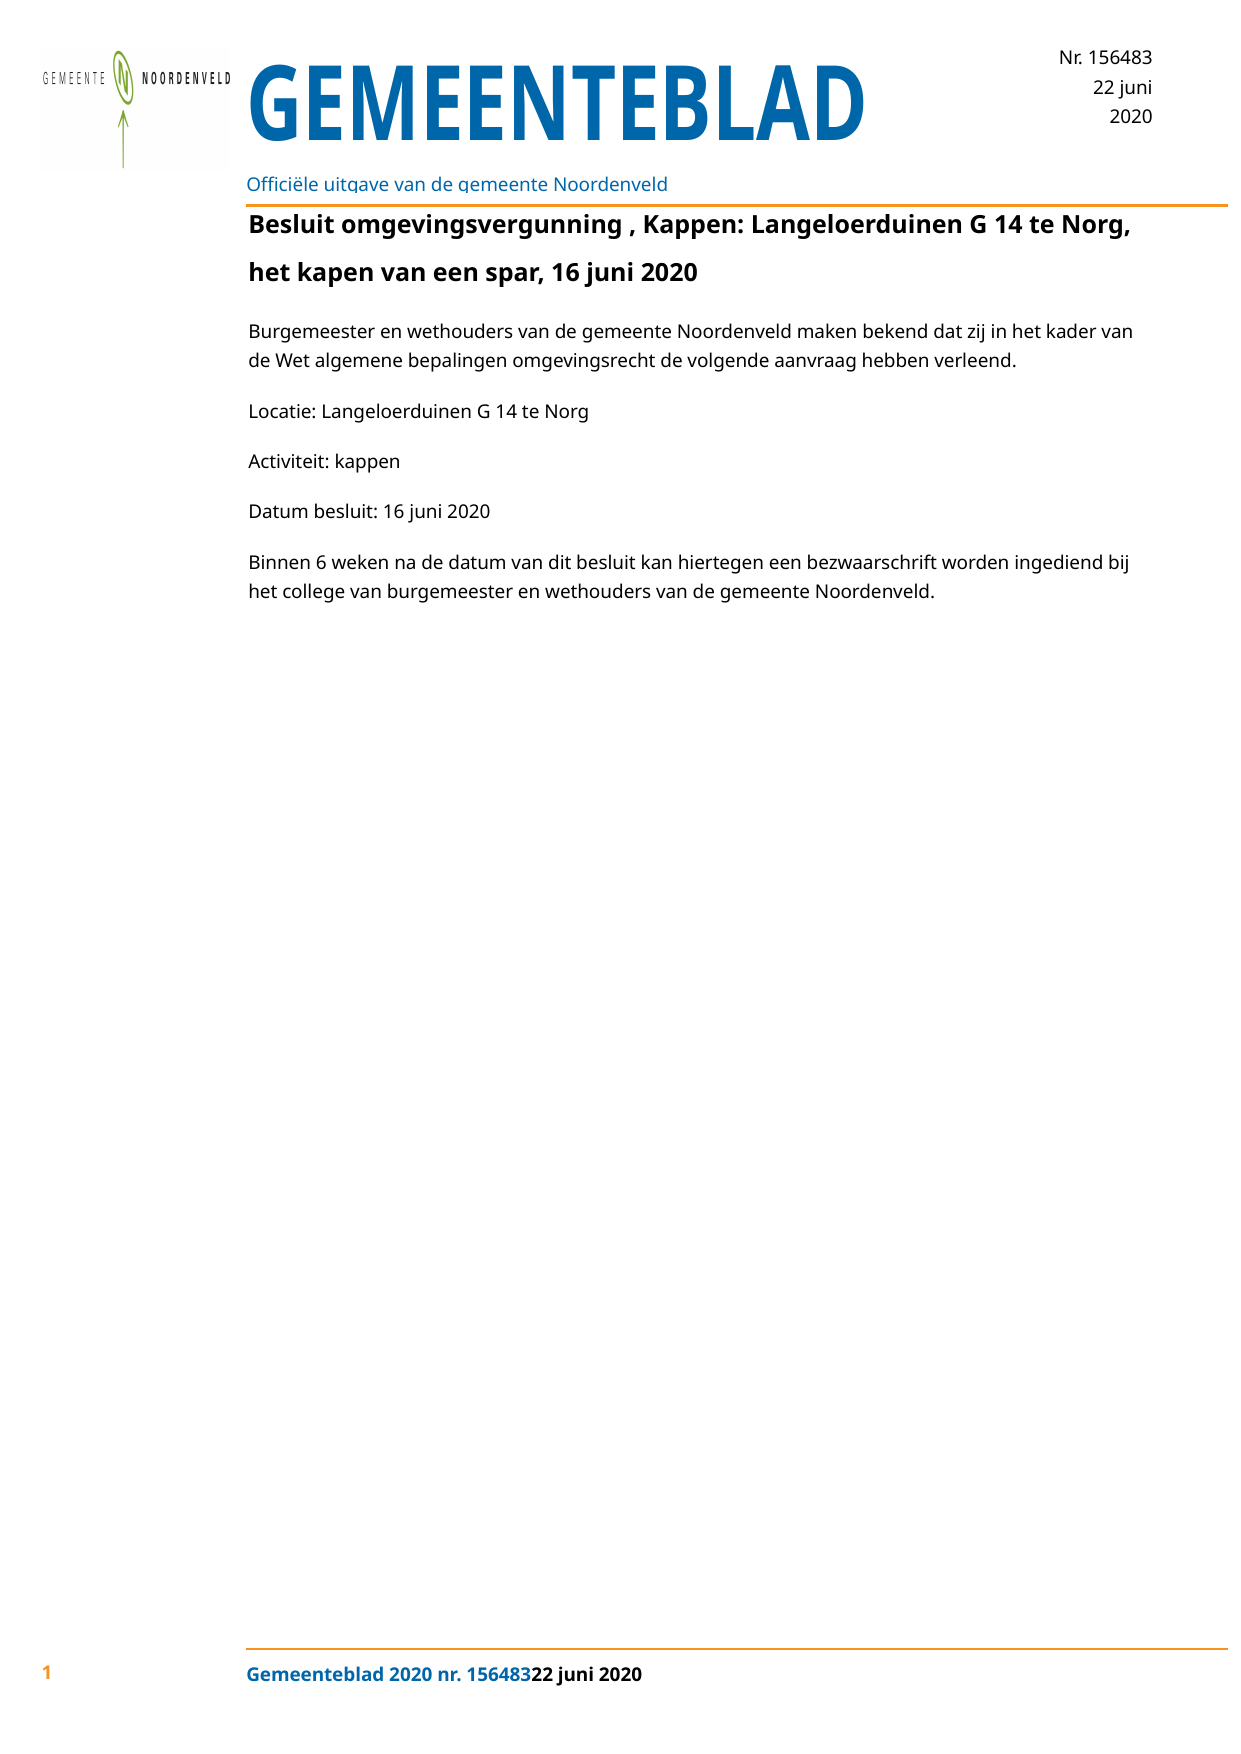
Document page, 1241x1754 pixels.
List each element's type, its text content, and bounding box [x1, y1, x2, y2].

text Burgemeester en wethouders van de gemeente Noordenveld maken bekend dat zij in het kader van de Wet algemene bepalingen omgevingsrecht de volgende aanvraag hebben verleend. [248, 318, 1152, 373]
text Locatie: Langeloerduinen G 14 te Norg [248, 398, 1152, 424]
text Datum besluit: 16 juni 2020 [248, 499, 1152, 524]
picture [41, 47, 231, 172]
text Activiteit: kappen [248, 448, 1152, 474]
text Besluit omgevingsvergunning , Kappen: Langeloerduinen G 14 te Norg, het kapen van een spar, 16 juni 2020 [248, 207, 1152, 288]
text Binnen 6 weken na de datum van dit besluit kan hiertegen een bezwaarschrift worden ingediend bij het college van burgemeester en wethouders van de gemeente Noordenveld. [248, 549, 1152, 604]
